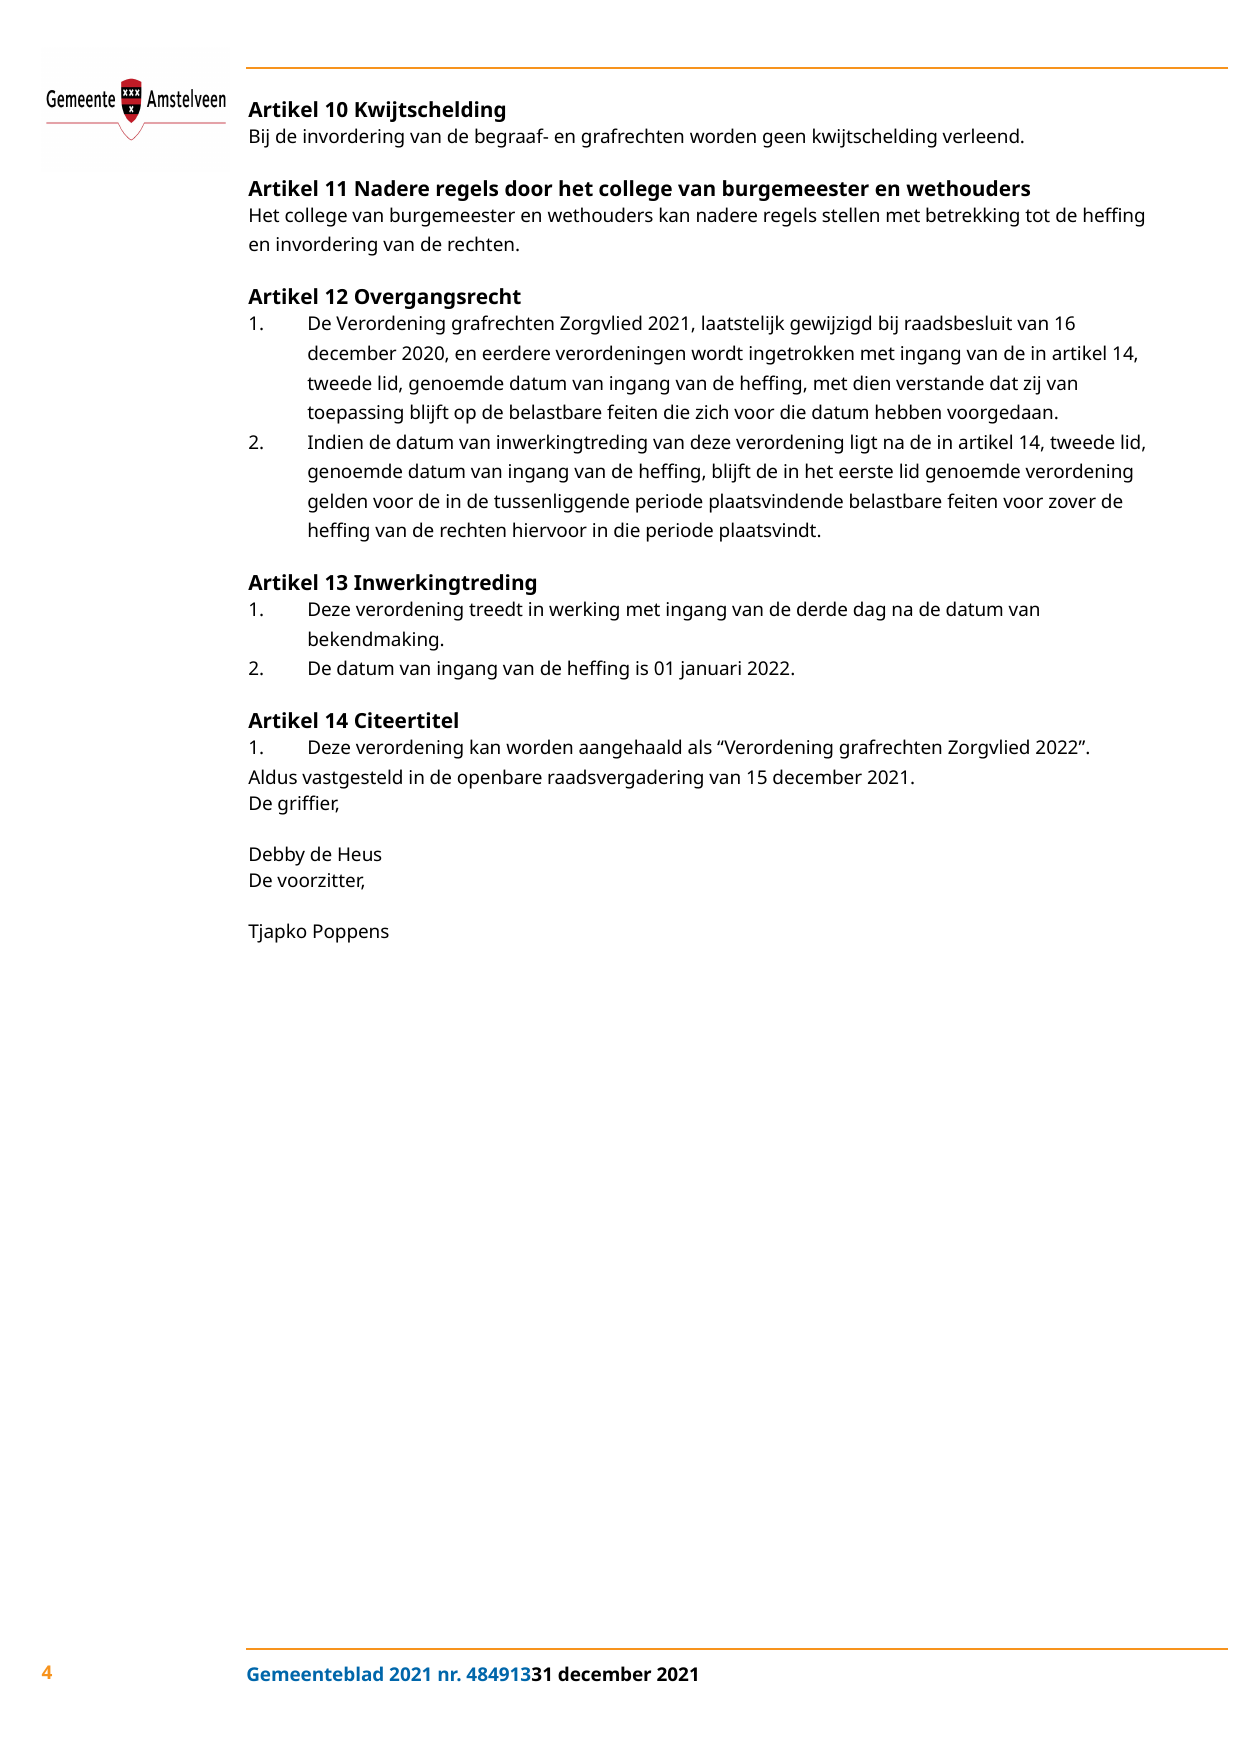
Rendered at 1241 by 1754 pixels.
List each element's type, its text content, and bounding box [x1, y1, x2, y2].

list Deze verordening kan worden aangehaald als “Verordening grafrechten Zorgvlied 2022”. [248, 734, 1152, 760]
text Artikel 13 Inwerkingtreding [248, 568, 1152, 596]
text Bij de invordering van de begraaf- en grafrechten worden geen kwijtschelding verleend. [248, 123, 1152, 149]
text Debby de Heus [248, 841, 1152, 867]
text De voorzitter, [248, 867, 1152, 893]
text Aldus vastgesteld in de openbare raadsvergadering van 15 december 2021. [248, 764, 1152, 790]
text De griffier, [248, 790, 1152, 816]
list De datum van ingang van de heffing is 01 januari 2022. [248, 656, 1152, 681]
picture [41, 47, 231, 172]
list De Verordening grafrechten Zorgvlied 2021, laatstelijk gewijzigd bij raadsbesluit van 16 december 2020, en eerdere verordeningen wordt ingetrokken met ingang van de in artikel 14, tweede lid, genoemde datum van ingang van de heffing, met dien verstande dat zij van toepassing blijft op de belastbare feiten die zich voor die datum hebben voorgedaan. [248, 311, 1152, 425]
text Het college van burgemeester en wethouders kan nadere regels stellen met betrekking tot de heffing en invordering van de rechten. [248, 202, 1152, 257]
text Artikel 11 Nadere regels door het college van burgemeester en wethouders [248, 174, 1152, 202]
text Artikel 10 Kwijtschelding [248, 95, 1152, 123]
text Artikel 12 Overgangsrecht [248, 282, 1152, 311]
list Deze verordening treedt in werking met ingang van de derde dag na de datum van bekendmaking. [248, 596, 1152, 652]
text Artikel 14 Citeertitel [248, 706, 1152, 734]
text Tjapko Poppens [248, 918, 1152, 944]
list Indien de datum van inwerkingtreding van deze verordening ligt na de in artikel 14, tweede lid, genoemde datum van ingang van de heffing, blijft de in het eerste lid genoemde verordening gelden voor de in de tussenliggende periode plaatsvindende belastbare feiten voor zover de heffing van de rechten hiervoor in die periode plaatsvindt. [248, 429, 1152, 543]
